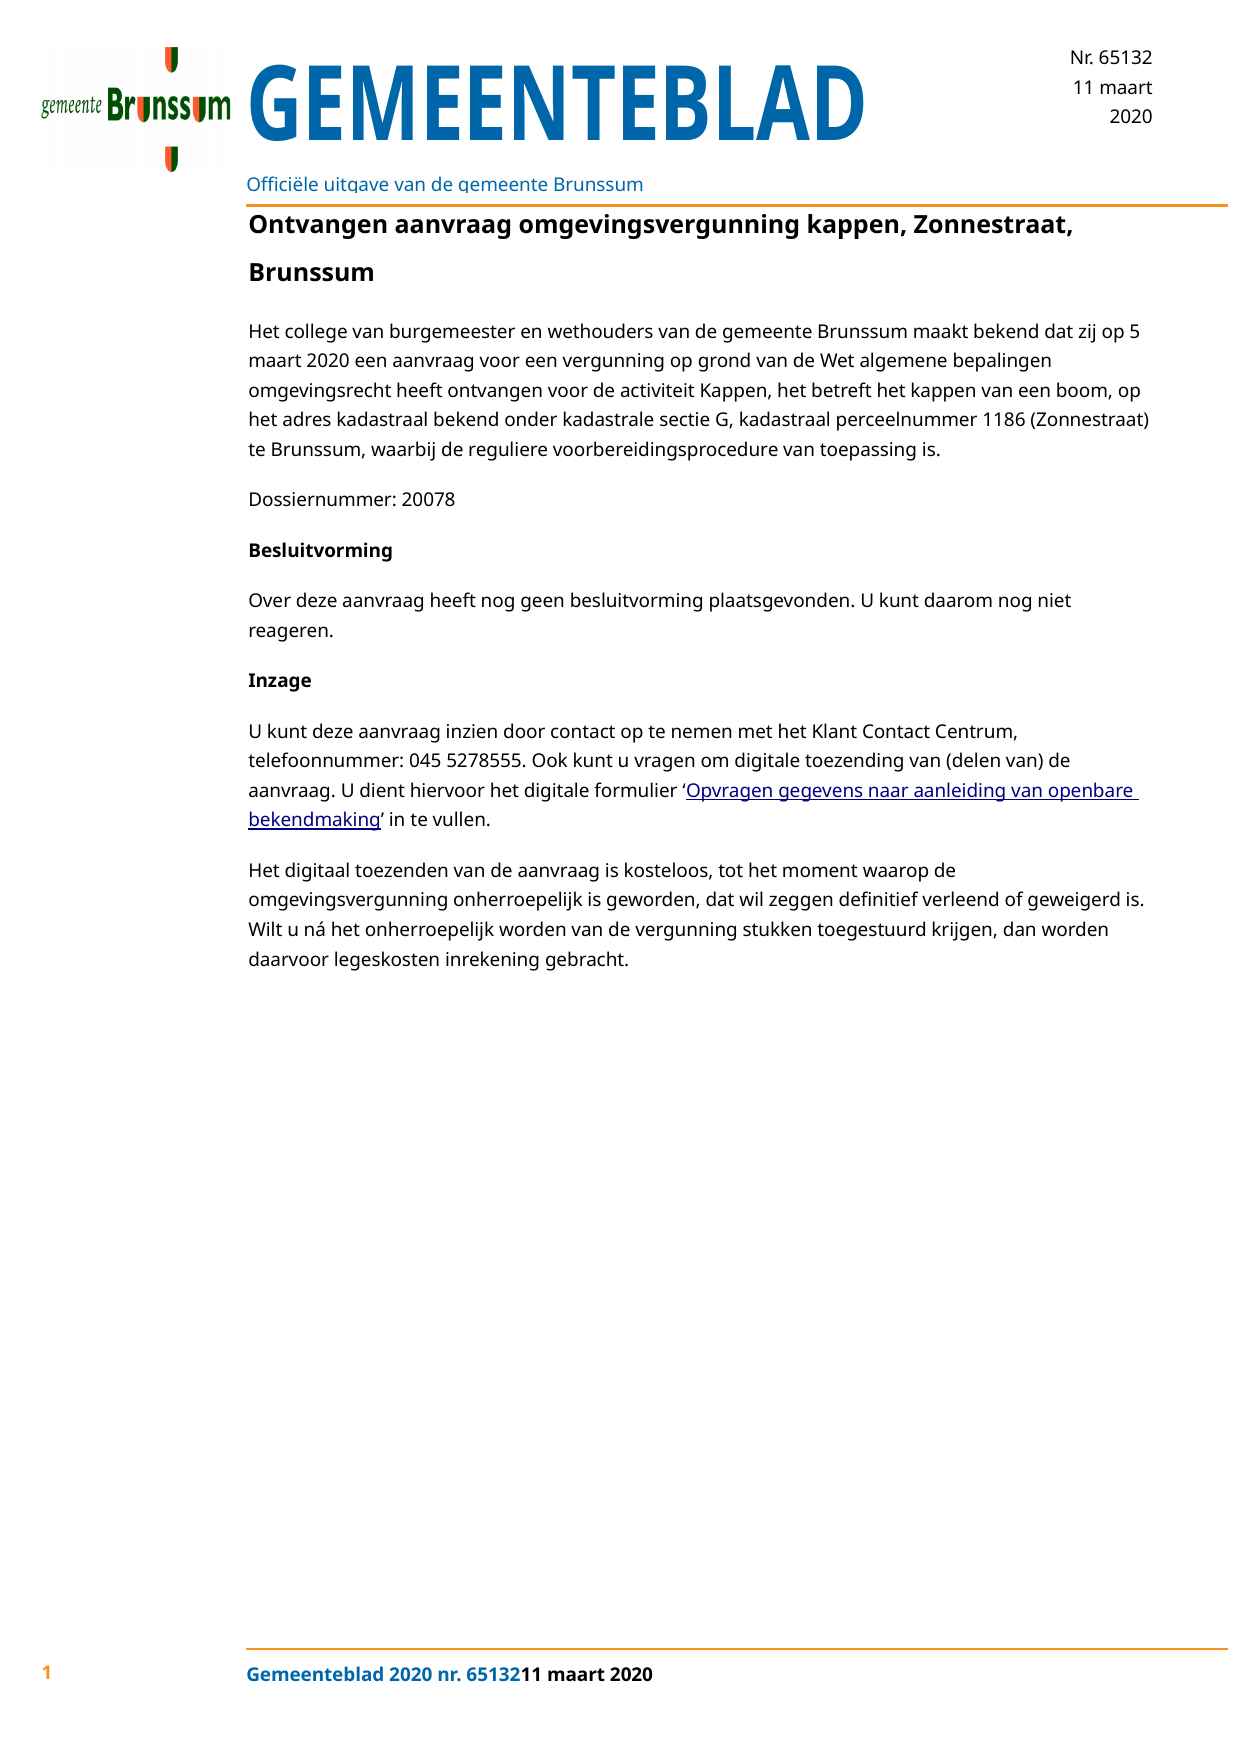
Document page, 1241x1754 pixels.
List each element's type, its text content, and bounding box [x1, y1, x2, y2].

text Besluitvorming [248, 537, 1152, 563]
picture [41, 47, 231, 172]
text Het digitaal toezenden van de aanvraag is kosteloos, tot het moment waarop de omgevingsvergunning onherroepelijk is geworden, dat wil zeggen definitief verleend of geweigerd is. Wilt u ná het onherroepelijk worden van de vergunning stukken toegestuurd krijgen, dan worden daarvoor legeskosten inrekening gebracht. [248, 857, 1152, 972]
text Ontvangen aanvraag omgevingsvergunning kappen, Zonnestraat, Brunssum [248, 207, 1152, 288]
text Dossiernummer: 20078 [248, 487, 1152, 512]
text Het college van burgemeester en wethouders van de gemeente Brunssum maakt bekend dat zij op 5 maart 2020 een aanvraag voor een vergunning op grond van de Wet algemene bepalingen omgevingsrecht heeft ontvangen voor de activiteit Kappen, het betreft het kappen van een boom, op het adres kadastraal bekend onder kadastrale sectie G, kadastraal perceelnummer 1186 (Zonnestraat) te Brunssum, waarbij de reguliere voorbereidingsprocedure van toepassing is. [248, 318, 1152, 462]
text Inzage [248, 667, 1152, 693]
text Over deze aanvraag heeft nog geen besluitvorming plaatsgevonden. U kunt daarom nog niet reageren. [248, 587, 1152, 643]
text U kunt deze aanvraag inzien door contact op te nemen met het Klant Contact Centrum, telefoonnummer: 045 5278555. Ook kunt u vragen om digitale toezending van (delen van) de aanvraag. U dient hiervoor het digitale formulier ‘Opvragen gegevens naar aanleiding van openbare bekendmaking’ in te vullen. [248, 718, 1152, 832]
